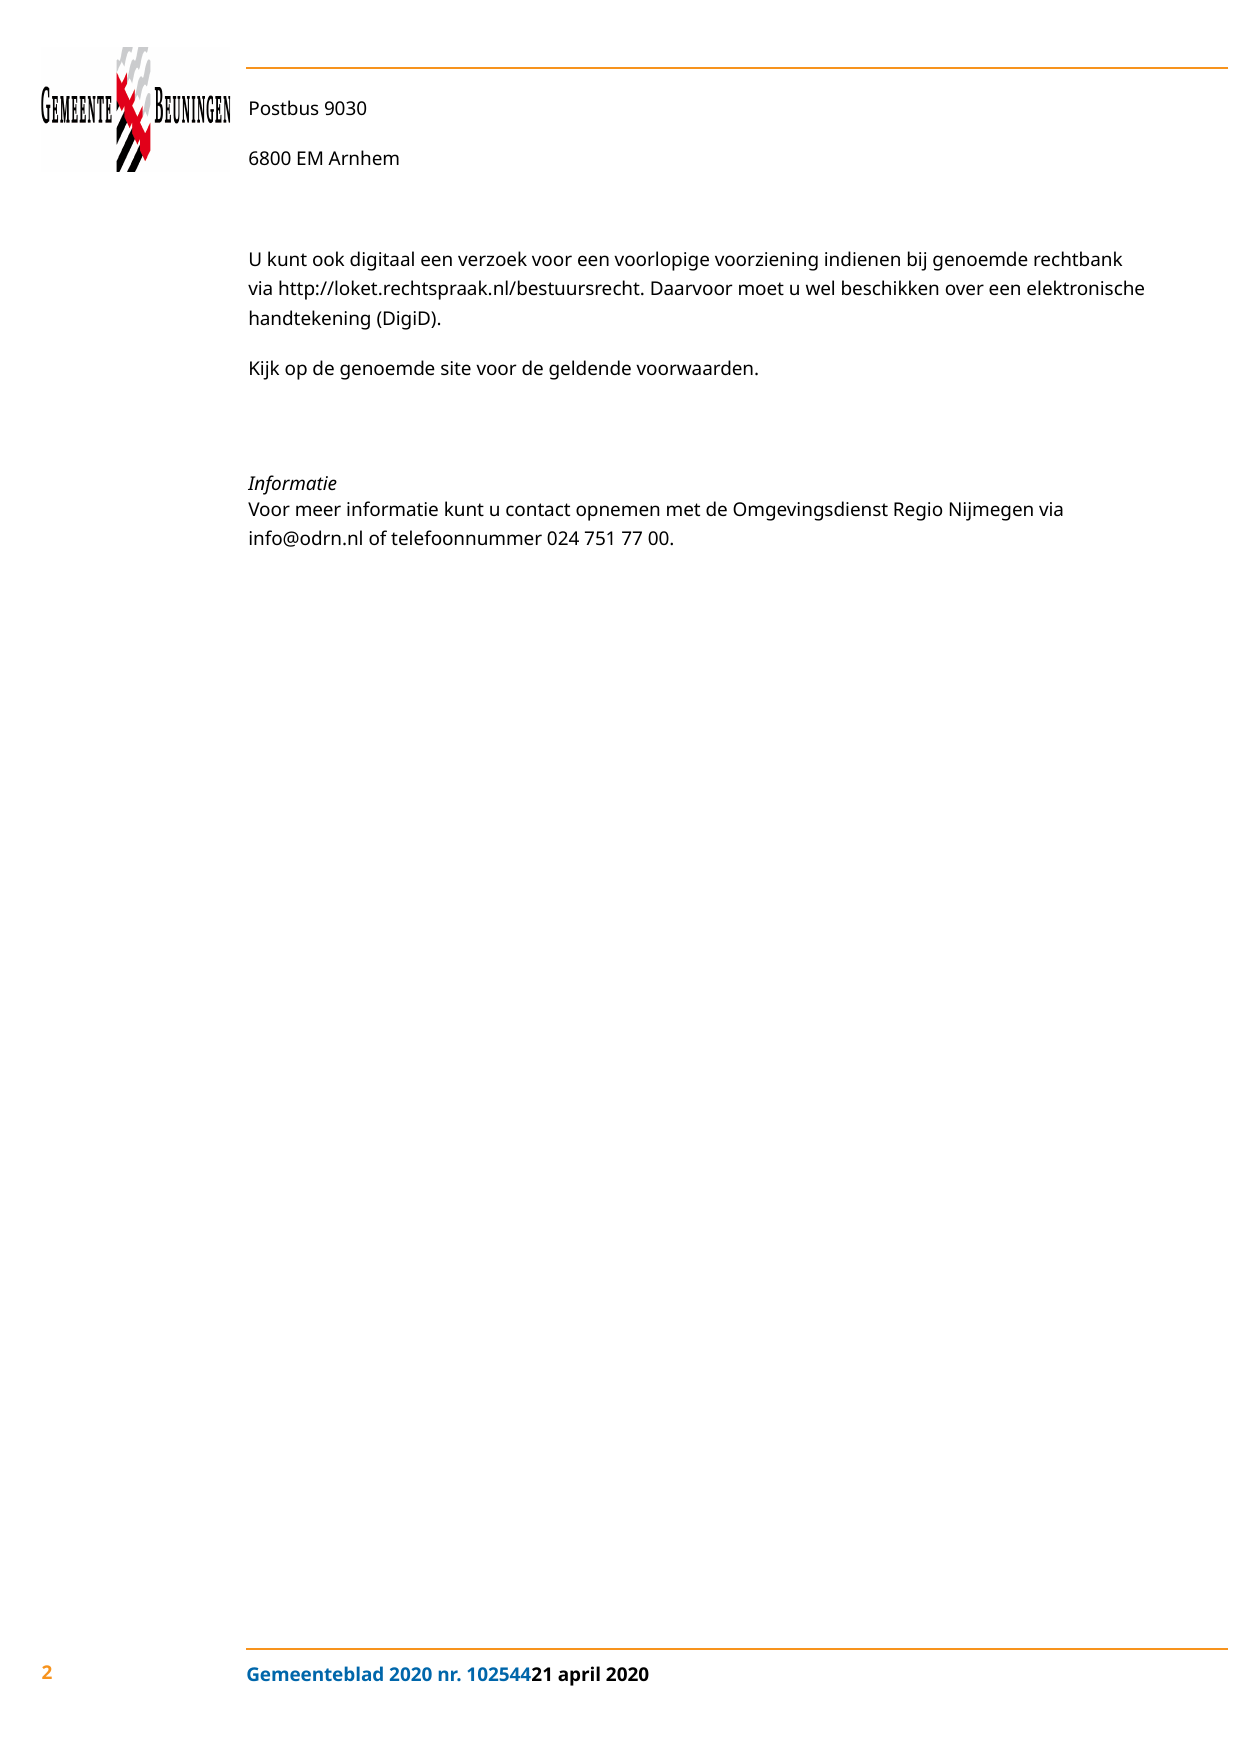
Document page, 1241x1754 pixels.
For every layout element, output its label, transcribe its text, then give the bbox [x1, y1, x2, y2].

text U kunt ook digitaal een verzoek voor een voorlopige voorziening indienen bij genoemde rechtbank via http://loket.rechtspraak.nl/bestuursrecht. Daarvoor moet u wel beschikken over een elektronische handtekening (DigiD). [248, 246, 1152, 331]
picture [41, 47, 231, 172]
text Informatie [248, 470, 1152, 496]
text Postbus 9030 [248, 95, 1152, 121]
text Voor meer informatie kunt u contact opnemen met de Omgevingsdienst Regio Nijmegen via info@odrn.nl of telefoonnummer 024 751 77 00. [248, 496, 1152, 551]
text 6800 EM Arnhem [248, 145, 1152, 171]
text Kijk op de genoemde site voor de geldende voorwaarden. [248, 356, 1152, 381]
